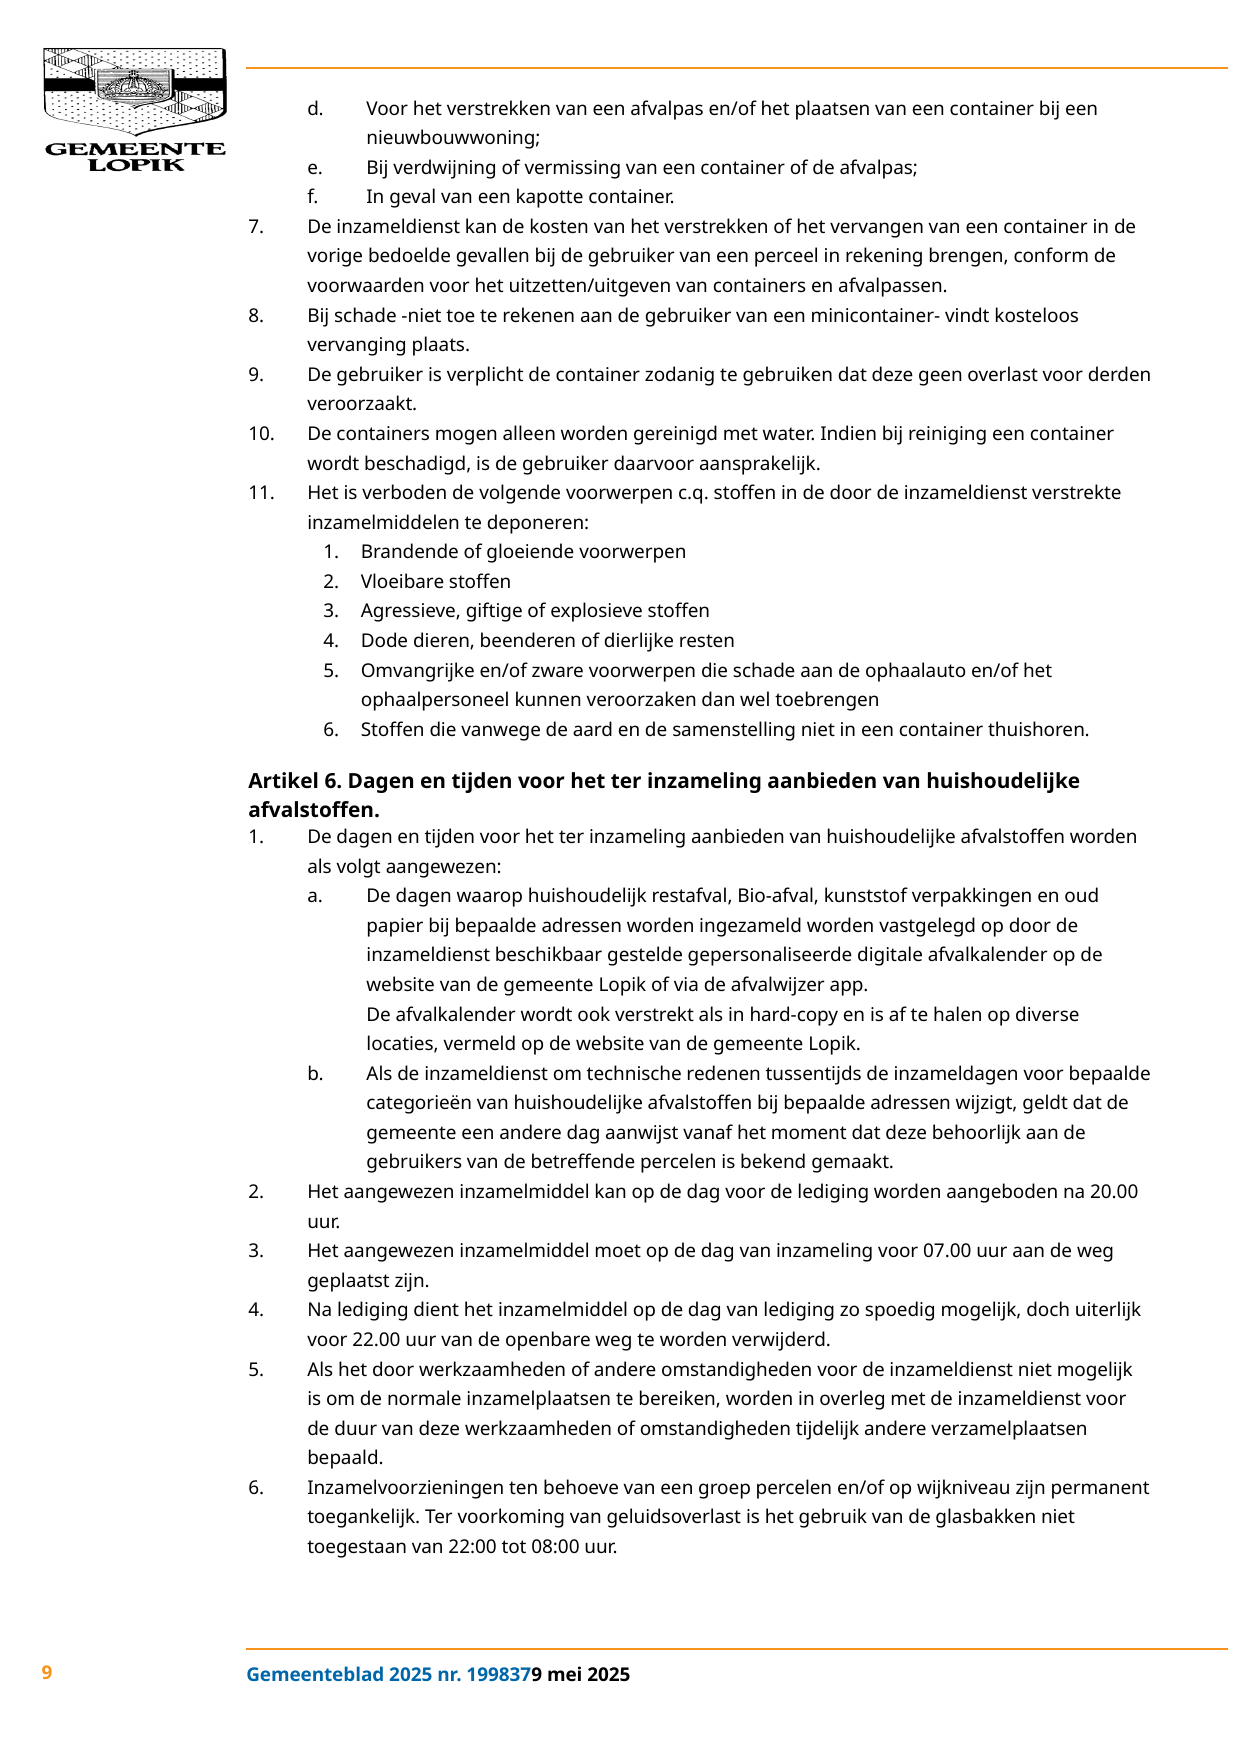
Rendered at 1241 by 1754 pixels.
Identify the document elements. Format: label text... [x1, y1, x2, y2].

list Inzamelvoorzieningen ten behoeve van een groep percelen en/of op wijkniveau zijn permanent toegankelijk. Ter voorkoming van geluidsoverlast is het gebruik van de glasbakken niet toegestaan van 22:00 tot 08:00 uur. [248, 1474, 1152, 1559]
list Vloeibare stoffen [323, 568, 1152, 594]
picture [41, 47, 231, 172]
list Omvangrijke en/of zware voorwerpen die schade aan de ophaalauto en/of het ophaalpersoneel kunnen veroorzaken dan wel toebrengen [323, 657, 1152, 712]
list Brandende of gloeiende voorwerpen [323, 538, 1152, 564]
list Als het door werkzaamheden of andere omstandigheden voor de inzameldienst niet mogelijk is om de normale inzamelplaatsen te bereiken, worden in overleg met de inzameldienst voor de duur van deze werkzaamheden of omstandigheden tijdelijk andere verzamelplaatsen bepaald. [248, 1356, 1152, 1470]
list Stoffen die vanwege de aard en de samenstelling niet in een container thuishoren. [323, 716, 1152, 742]
list De dagen en tijden voor het ter inzameling aanbieden van huishoudelijke afvalstoffen worden als volgt aangewezen: [248, 823, 1152, 879]
list De containers mogen alleen worden gereinigd met water. Indien bij reiniging een container wordt beschadigd, is de gebruiker daarvoor aansprakelijk. [248, 420, 1152, 476]
list De gebruiker is verplicht de container zodanig te gebruiken dat deze geen overlast voor derden veroorzaakt. [248, 361, 1152, 416]
list Bij schade -niet toe te rekenen aan de gebruiker van een minicontainer- vindt kosteloos vervanging plaats. [248, 302, 1152, 357]
list In geval van een kapotte container. [307, 183, 1152, 209]
list Als de inzameldienst om technische redenen tussentijds de inzameldagen voor bepaalde categorieën van huishoudelijke afvalstoffen bij bepaalde adressen wijzigt, geldt dat de gemeente een andere dag aanwijst vanaf het moment dat deze behoorlijk aan de gebruikers van de betreffende percelen is bekend gemaakt. [307, 1060, 1152, 1174]
list Voor het verstrekken van een afvalpas en/of het plaatsen van een container bij een nieuwbouwwoning; [307, 95, 1152, 150]
list De afvalkalender wordt ook verstrekt als in hard-copy en is af te halen op diverse locaties, vermeld op de website van de gemeente Lopik. [307, 1001, 1152, 1056]
list De inzameldienst kan de kosten van het verstrekken of het vervangen van een container in de vorige bedoelde gevallen bij de gebruiker van een perceel in rekening brengen, conform de voorwaarden voor het uitzetten/uitgeven van containers en afvalpassen. [248, 213, 1152, 298]
list Het is verboden de volgende voorwerpen c.q. stoffen in de door de inzameldienst verstrekte inzamelmiddelen te deponeren: [248, 479, 1152, 535]
list Dode dieren, beenderen of dierlijke resten [323, 627, 1152, 653]
list Bij verdwijning of vermissing van een container of de afvalpas; [307, 154, 1152, 180]
list Het aangewezen inzamelmiddel moet op de dag van inzameling voor 07.00 uur aan de weg geplaatst zijn. [248, 1237, 1152, 1293]
list Het aangewezen inzamelmiddel kan op de dag voor de lediging worden aangeboden na 20.00 uur. [248, 1178, 1152, 1234]
list Agressieve, giftige of explosieve stoffen [323, 598, 1152, 623]
list De dagen waarop huishoudelijk restafval, Bio-afval, kunststof verpakkingen en oud papier bij bepaalde adressen worden ingezameld worden vastgelegd op door de inzameldienst beschikbaar gestelde gepersonaliseerde digitale afvalkalender op de website van de gemeente Lopik of via de afvalwijzer app. [307, 882, 1152, 997]
list Na lediging dient het inzamelmiddel op de dag van lediging zo spoedig mogelijk, doch uiterlijk voor 22.00 uur van de openbare weg te worden verwijderd. [248, 1297, 1152, 1352]
text Artikel 6. Dagen en tijden voor het ter inzameling aanbieden van huishoudelijke afvalstoffen. [248, 766, 1152, 823]
